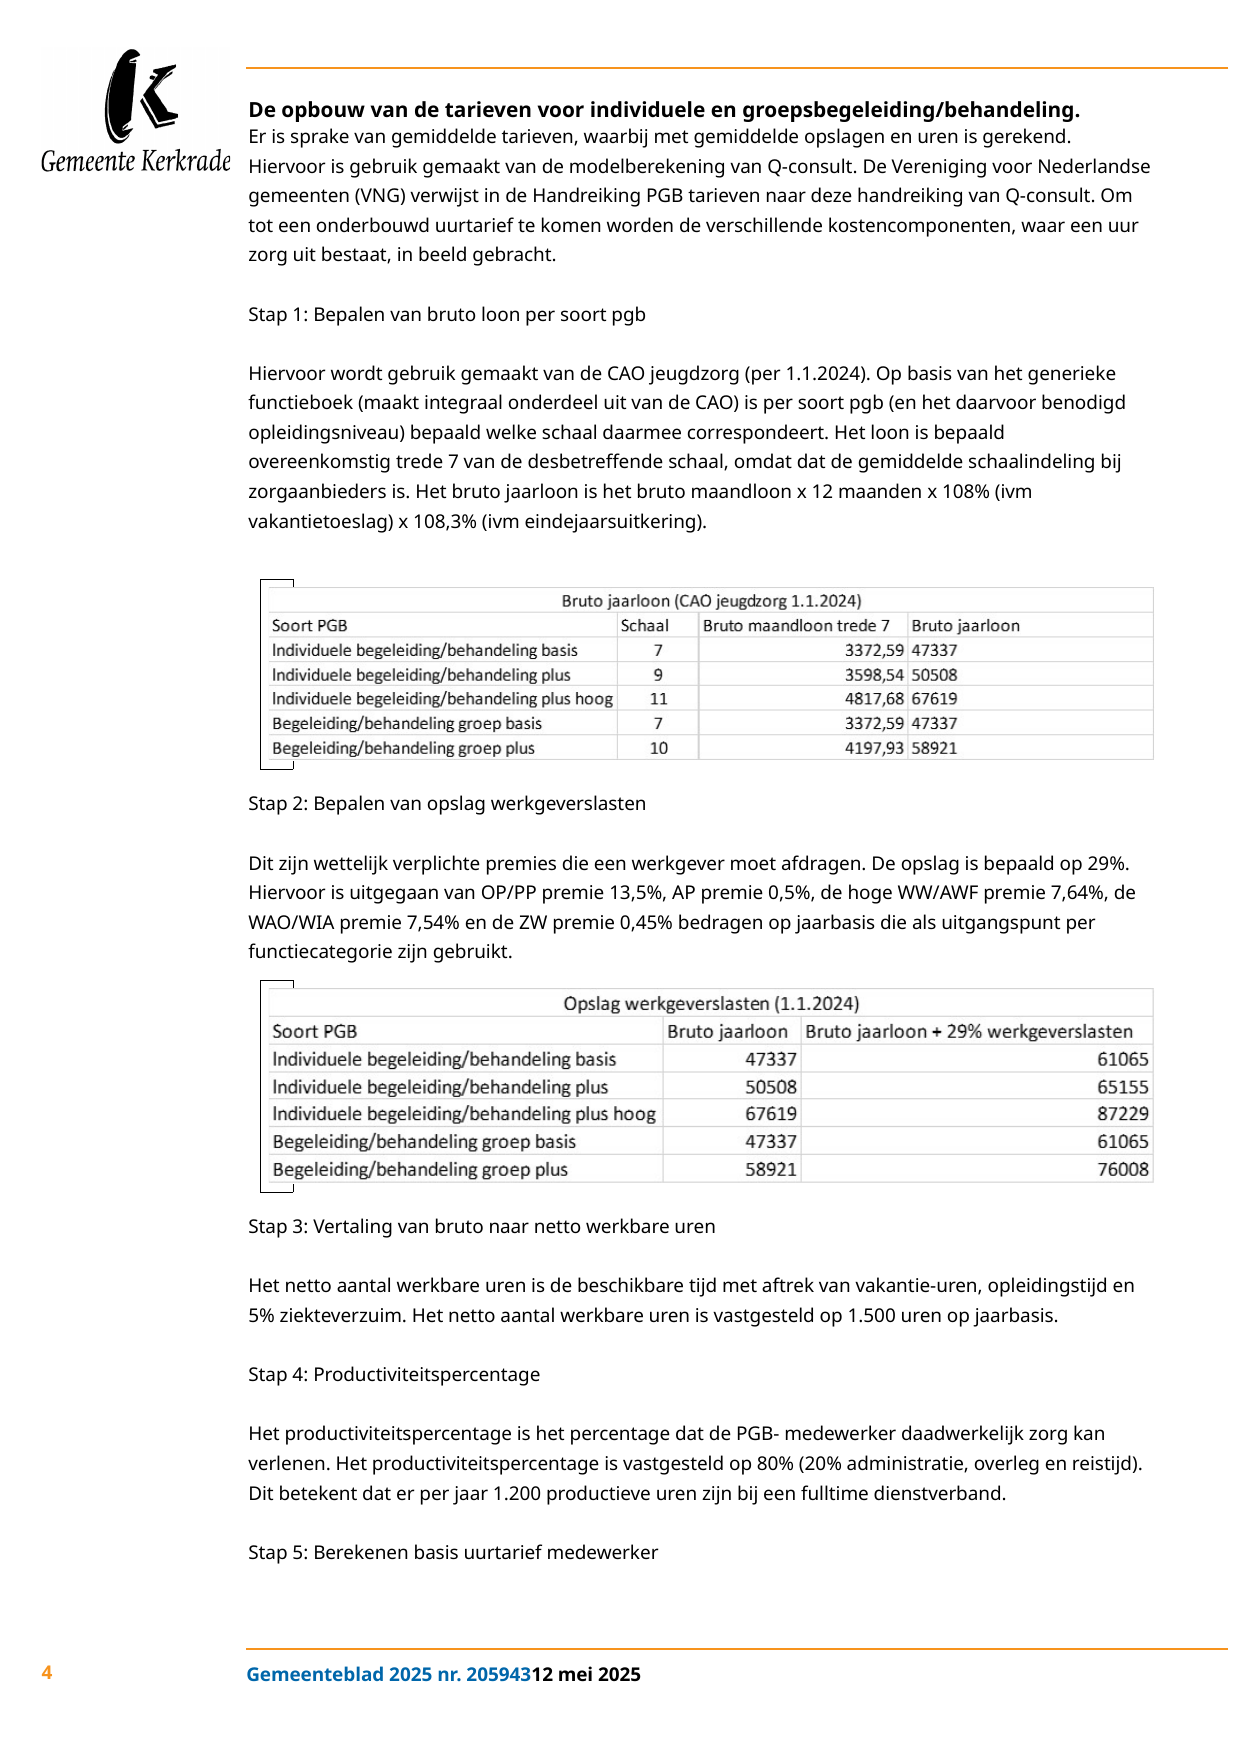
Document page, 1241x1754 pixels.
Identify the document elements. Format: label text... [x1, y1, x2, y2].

text Stap 5: Berekenen basis uurtarief medewerker [248, 1539, 1152, 1564]
text Stap 4: Productiviteitspercentage [248, 1361, 1152, 1387]
text Er is sprake van gemiddelde tarieven, waarbij met gemiddelde opslagen en uren is gerekend. Hiervoor is gebruik gemaakt van de modelberekening van Q-consult. De Vereniging voor Nederlandse gemeenten (VNG) verwijst in de Handreiking PGB tarieven naar deze handreiking van Q-consult. Om tot een onderbouwd uurtarief te komen worden de verschillende kostencomponenten, waar een uur zorg uit bestaat, in beeld gebracht. [248, 123, 1152, 267]
picture [41, 47, 231, 172]
text Het productiviteitspercentage is het percentage dat de PGB- medewerker daadwerkelijk zorg kan verlenen. Het productiviteitspercentage is vastgesteld op 80% (20% administratie, overleg en reistijd). Dit betekent dat er per jaar 1.200 productieve uren zijn bij een fulltime dienstverband. [248, 1421, 1152, 1505]
picture [268, 988, 1155, 1184]
text Het netto aantal werkbare uren is de beschikbare tijd met aftrek van vakantie-uren, opleidingstijd en 5% ziekteverzuim. Het netto aantal werkbare uren is vastgesteld op 1.500 uren op jaarbasis. [248, 1273, 1152, 1328]
text De opbouw van de tarieven voor individuele en groepsbegeleiding/behandeling. [248, 95, 1152, 123]
text Hiervoor wordt gebruik gemaakt van de CAO jeugdzorg (per 1.1.2024). Op basis van het generieke functieboek (maakt integraal onderdeel uit van de CAO) is per soort pgb (en het daarvoor benodigd opleidingsniveau) bepaald welke schaal daarmee correspondeert. Het loon is bepaald overeenkomstig trede 7 van de desbetreffende schaal, omdat dat de gemiddelde schaalindeling bij zorgaanbieders is. Het bruto jaarloon is het bruto maandloon x 12 maanden x 108% (ivm vakantietoeslag) x 108,3% (ivm eindejaarsuitkering). [248, 360, 1152, 533]
text Stap 3: Vertaling van bruto naar netto werkbare uren [248, 1213, 1152, 1239]
text Stap 1: Bepalen van bruto loon per soort pgb [248, 301, 1152, 326]
text Dit zijn wettelijk verplichte premies die een werkgever moet afdragen. De opslag is bepaald op 29%. Hiervoor is uitgegaan van OP/PP premie 13,5%, AP premie 0,5%, de hoge WW/AWF premie 7,64%, de WAO/WIA premie 7,54% en de ZW premie 0,45% bedragen op jaarbasis die als uitgangspunt per functiecategorie zijn gebruikt. [248, 850, 1152, 964]
text Stap 2: Bepalen van opslag werkgeverslasten [248, 791, 1152, 816]
picture [268, 587, 1155, 761]
